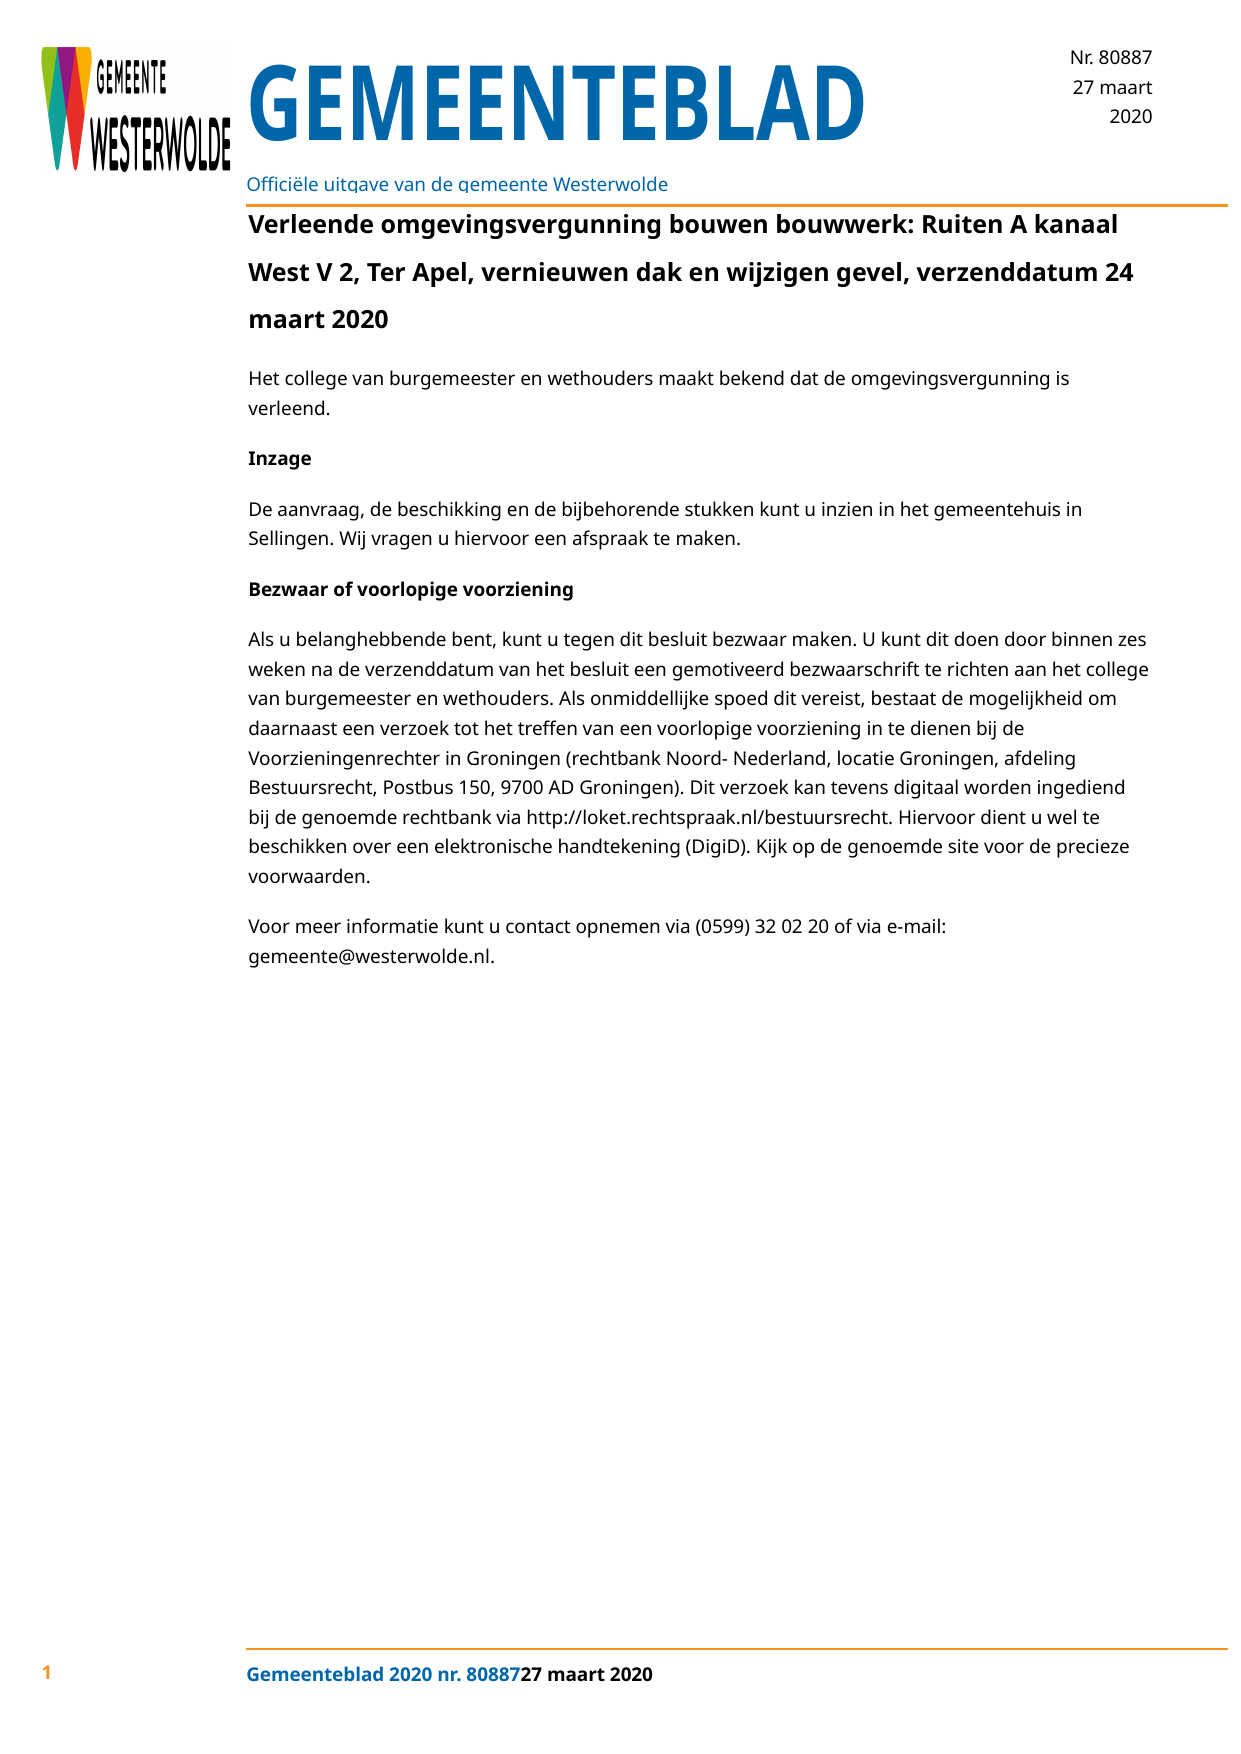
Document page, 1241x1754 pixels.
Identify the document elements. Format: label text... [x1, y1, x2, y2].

text Inzage [248, 446, 1152, 471]
picture [41, 47, 231, 172]
text Het college van burgemeester en wethouders maakt bekend dat de omgevingsvergunning is verleend. [248, 366, 1152, 421]
text Bezwaar of voorlopige voorziening [248, 576, 1152, 602]
text De aanvraag, de beschikking en de bijbehorende stukken kunt u inzien in het gemeentehuis in Sellingen. Wij vragen u hiervoor een afspraak te maken. [248, 496, 1152, 551]
text Als u belanghebbende bent, kunt u tegen dit besluit bezwaar maken. U kunt dit doen door binnen zes weken na de verzenddatum van het besluit een gemotiveerd bezwaarschrift te richten aan het college van burgemeester en wethouders. Als onmiddellijke spoed dit vereist, bestaat de mogelijkheid om daarnaast een verzoek tot het treffen van een voorlopige voorziening in te dienen bij de Voorzieningenrechter in Groningen (rechtbank Noord- Nederland, locatie Groningen, afdeling Bestuursrecht, Postbus 150, 9700 AD Groningen). Dit verzoek kan tevens digitaal worden ingediend bij de genoemde rechtbank via http://loket.rechtspraak.nl/bestuursrecht. Hiervoor dient u wel te beschikken over een elektronische handtekening (DigiD). Kijk op de genoemde site voor de precieze voorwaarden. [248, 626, 1152, 889]
text Voor meer informatie kunt u contact opnemen via (0599) 32 02 20 of via e-mail: gemeente@westerwolde.nl. [248, 913, 1152, 969]
text Verleende omgevingsvergunning bouwen bouwwerk: Ruiten A kanaal West V 2, Ter Apel, vernieuwen dak en wijzigen gevel, verzenddatum 24 maart 2020 [248, 207, 1152, 336]
